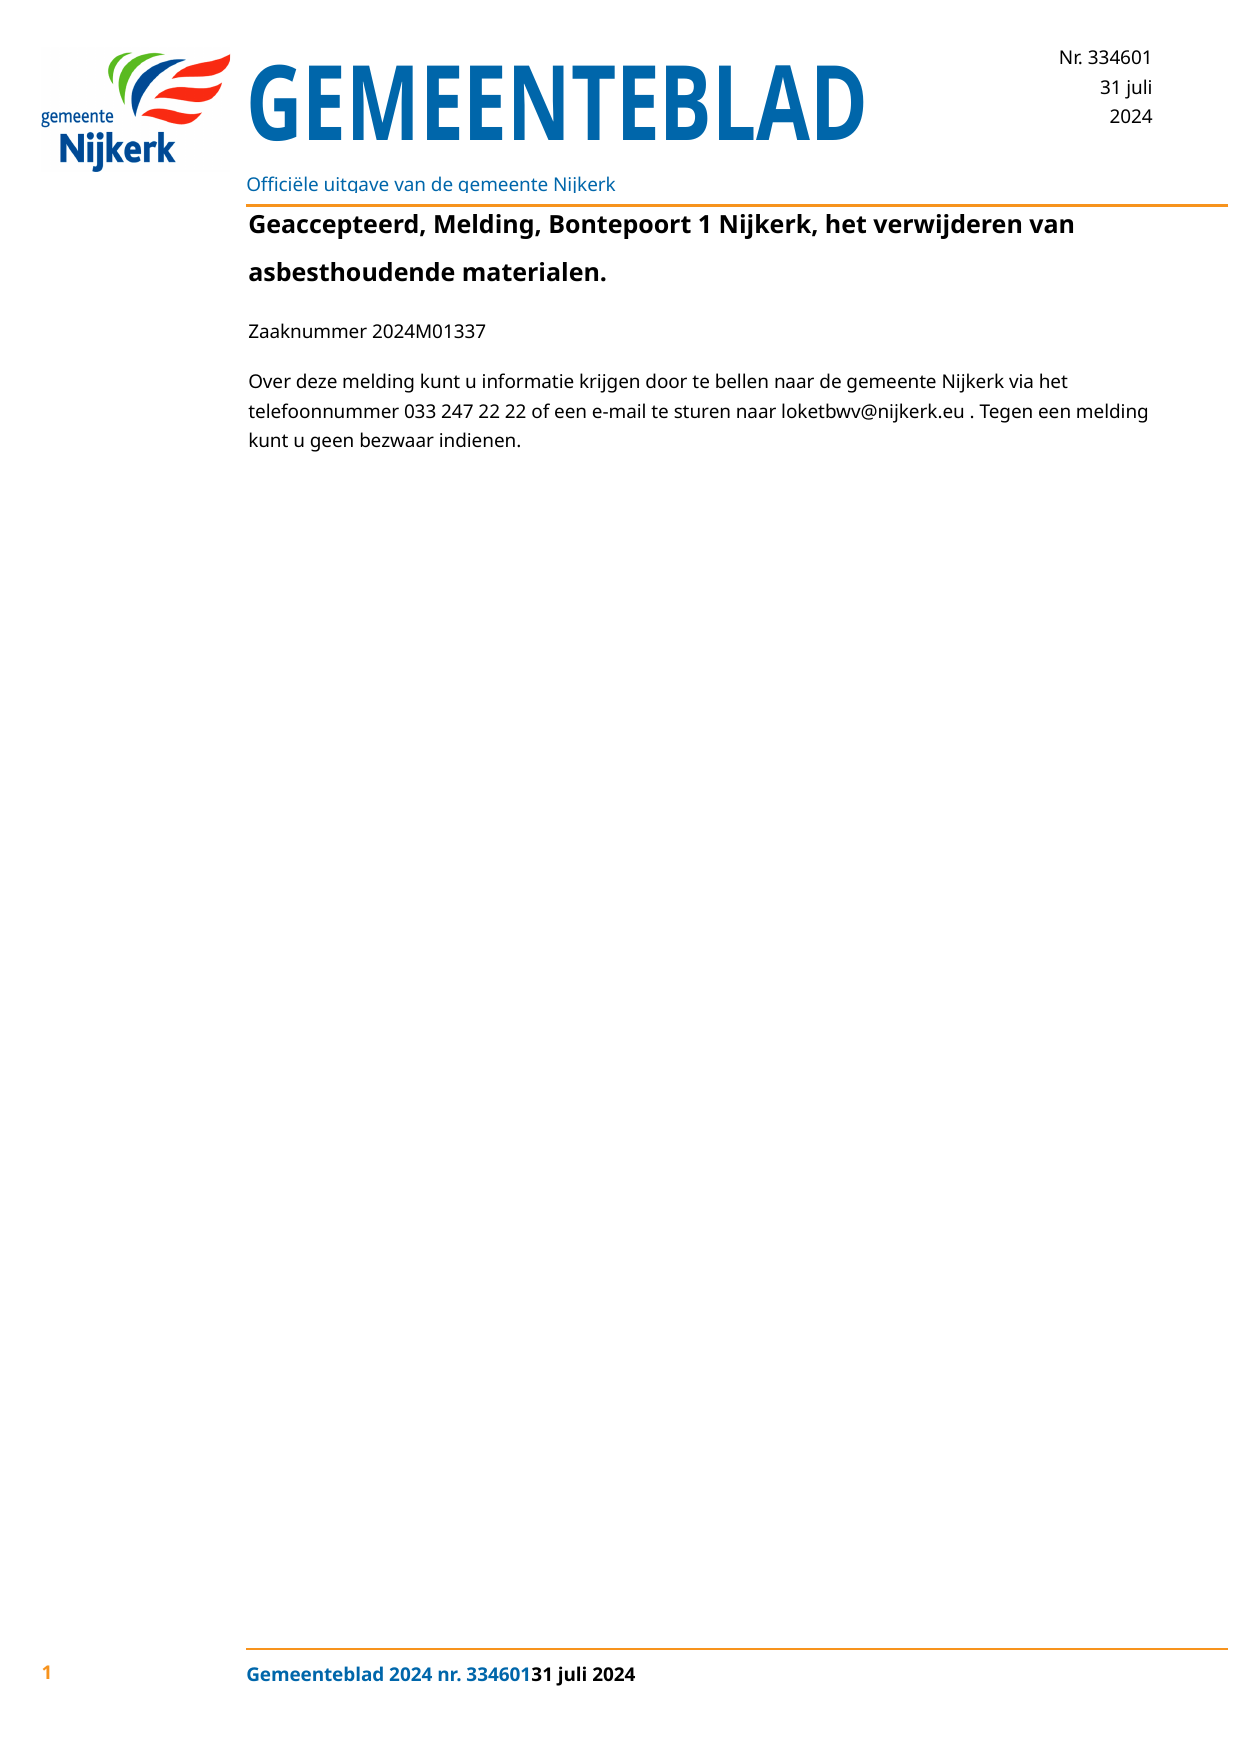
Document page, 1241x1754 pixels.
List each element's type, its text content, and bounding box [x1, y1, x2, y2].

text Over deze melding kunt u informatie krijgen door te bellen naar de gemeente Nijkerk via het telefoonnummer 033 247 22 22 of een e-mail te sturen naar loketbwv@nijkerk.eu . Tegen een melding kunt u geen bezwaar indienen. [248, 368, 1152, 453]
picture [41, 47, 231, 172]
text Geaccepteerd, Melding, Bontepoort 1 Nijkerk, het verwijderen van asbesthoudende materialen. [248, 207, 1152, 288]
text Zaaknummer 2024M01337 [248, 318, 1152, 344]
